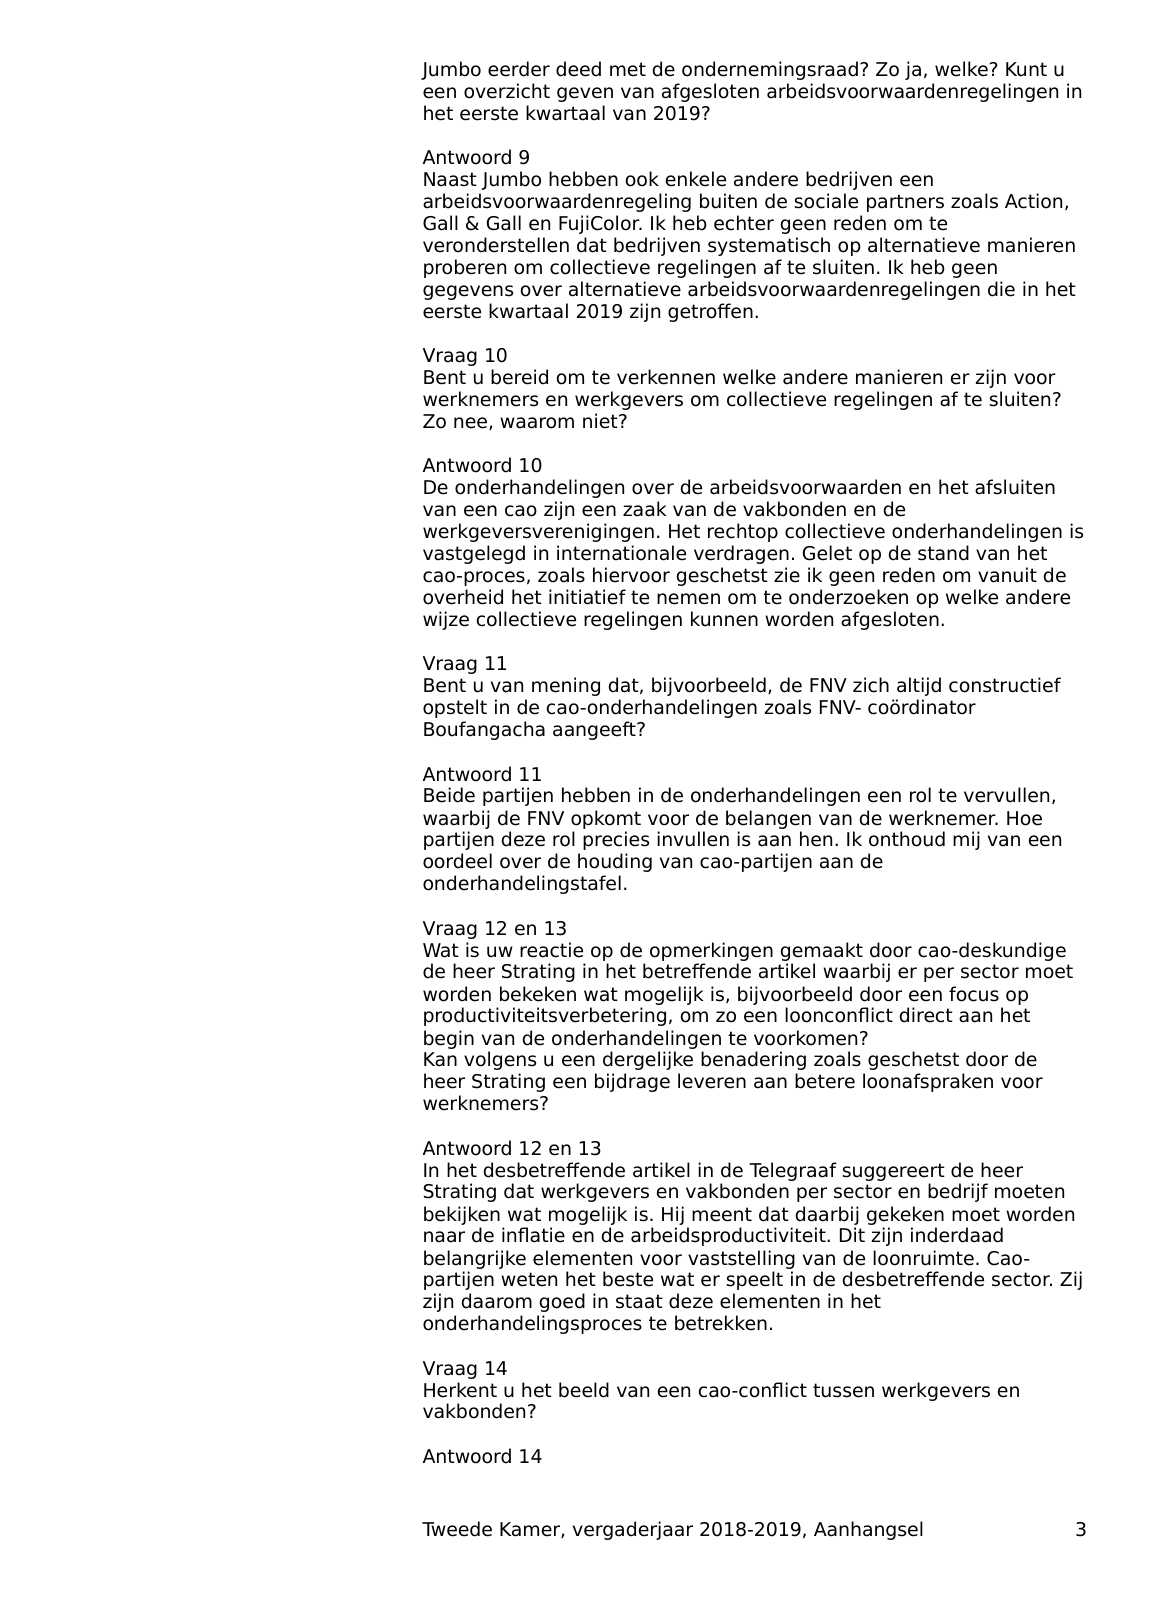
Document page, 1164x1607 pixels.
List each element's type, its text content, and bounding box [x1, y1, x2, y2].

text Kan volgens u een dergelijke benadering zoals geschetst door de heer Strating een bijdrage leveren aan betere loonafspraken voor werknemers? [422, 1049, 1087, 1115]
text Naast Jumbo hebben ook enkele andere bedrijven een arbeidsvoorwaardenregeling buiten de sociale partners zoals Action, Gall & Gall en FujiColor. Ik heb echter geen reden om te veronderstellen dat bedrijven systematisch op alternatieve manieren proberen om collectieve regelingen af te sluiten. Ik heb geen gegevens over alternatieve arbeidsvoorwaardenregelingen die in het eerste kwartaal 2019 zijn getroffen. [422, 169, 1087, 323]
text Bent u van mening dat, bijvoorbeeld, de FNV zich altijd constructief opstelt in de cao-onderhandelingen zoals FNV- coördinator Boufangacha aangeeft? [422, 675, 1087, 741]
text Antwoord 14 [422, 1446, 1087, 1468]
text Herkent u het beeld van een cao-conflict tussen werkgevers en vakbonden? [422, 1379, 1087, 1423]
text Vraag 12 en 13 [422, 917, 1087, 939]
text In het desbetreffende artikel in de Telegraaf suggereert de heer Strating dat werkgevers en vakbonden per sector en bedrijf moeten bekijken wat mogelijk is. Hij meent dat daarbij gekeken moet worden naar de inflatie en de arbeidsproductiviteit. Dit zijn inderdaad belangrijke elementen voor vaststelling van de loonruimte. Cao-partijen weten het beste wat er speelt in de desbetreffende sector. Zij zijn daarom goed in staat deze elementen in het onderhandelingsproces te betrekken. [422, 1159, 1087, 1335]
text Vraag 14 [422, 1357, 1087, 1379]
text De onderhandelingen over de arbeidsvoorwaarden en het afsluiten van een cao zijn een zaak van de vakbonden en de werkgeversverenigingen. Het rechtop collectieve onderhandelingen is vastgelegd in internationale verdragen. Gelet op de stand van het cao-proces, zoals hiervoor geschetst zie ik geen reden om vanuit de overheid het initiatief te nemen om te onderzoeken op welke andere wijze collectieve regelingen kunnen worden afgesloten. [422, 477, 1087, 631]
text Vraag 10 [422, 345, 1087, 367]
text Antwoord 10 [422, 455, 1087, 477]
text Jumbo eerder deed met de ondernemingsraad? Zo ja, welke? Kunt u een overzicht geven van afgesloten arbeidsvoorwaardenregelingen in het eerste kwartaal van 2019? [422, 59, 1087, 125]
text Antwoord 12 en 13 [422, 1137, 1087, 1159]
text Beide partijen hebben in de onderhandelingen een rol te vervullen, waarbij de FNV opkomt voor de belangen van de werknemer. Hoe partijen deze rol precies invullen is aan hen. Ik onthoud mij van een oordeel over de houding van cao-partijen aan de onderhandelingstafel. [422, 785, 1087, 895]
text Vraag 11 [422, 653, 1087, 675]
text Bent u bereid om te verkennen welke andere manieren er zijn voor werknemers en werkgevers om collectieve regelingen af te sluiten? Zo nee, waarom niet? [422, 367, 1087, 433]
text Wat is uw reactie op de opmerkingen gemaakt door cao-deskundige de heer Strating in het betreffende artikel waarbij er per sector moet worden bekeken wat mogelijk is, bijvoorbeeld door een focus op productiviteitsverbetering, om zo een loonconflict direct aan het begin van de onderhandelingen te voorkomen? [422, 939, 1087, 1049]
text Antwoord 9 [422, 147, 1087, 169]
text Antwoord 11 [422, 763, 1087, 785]
